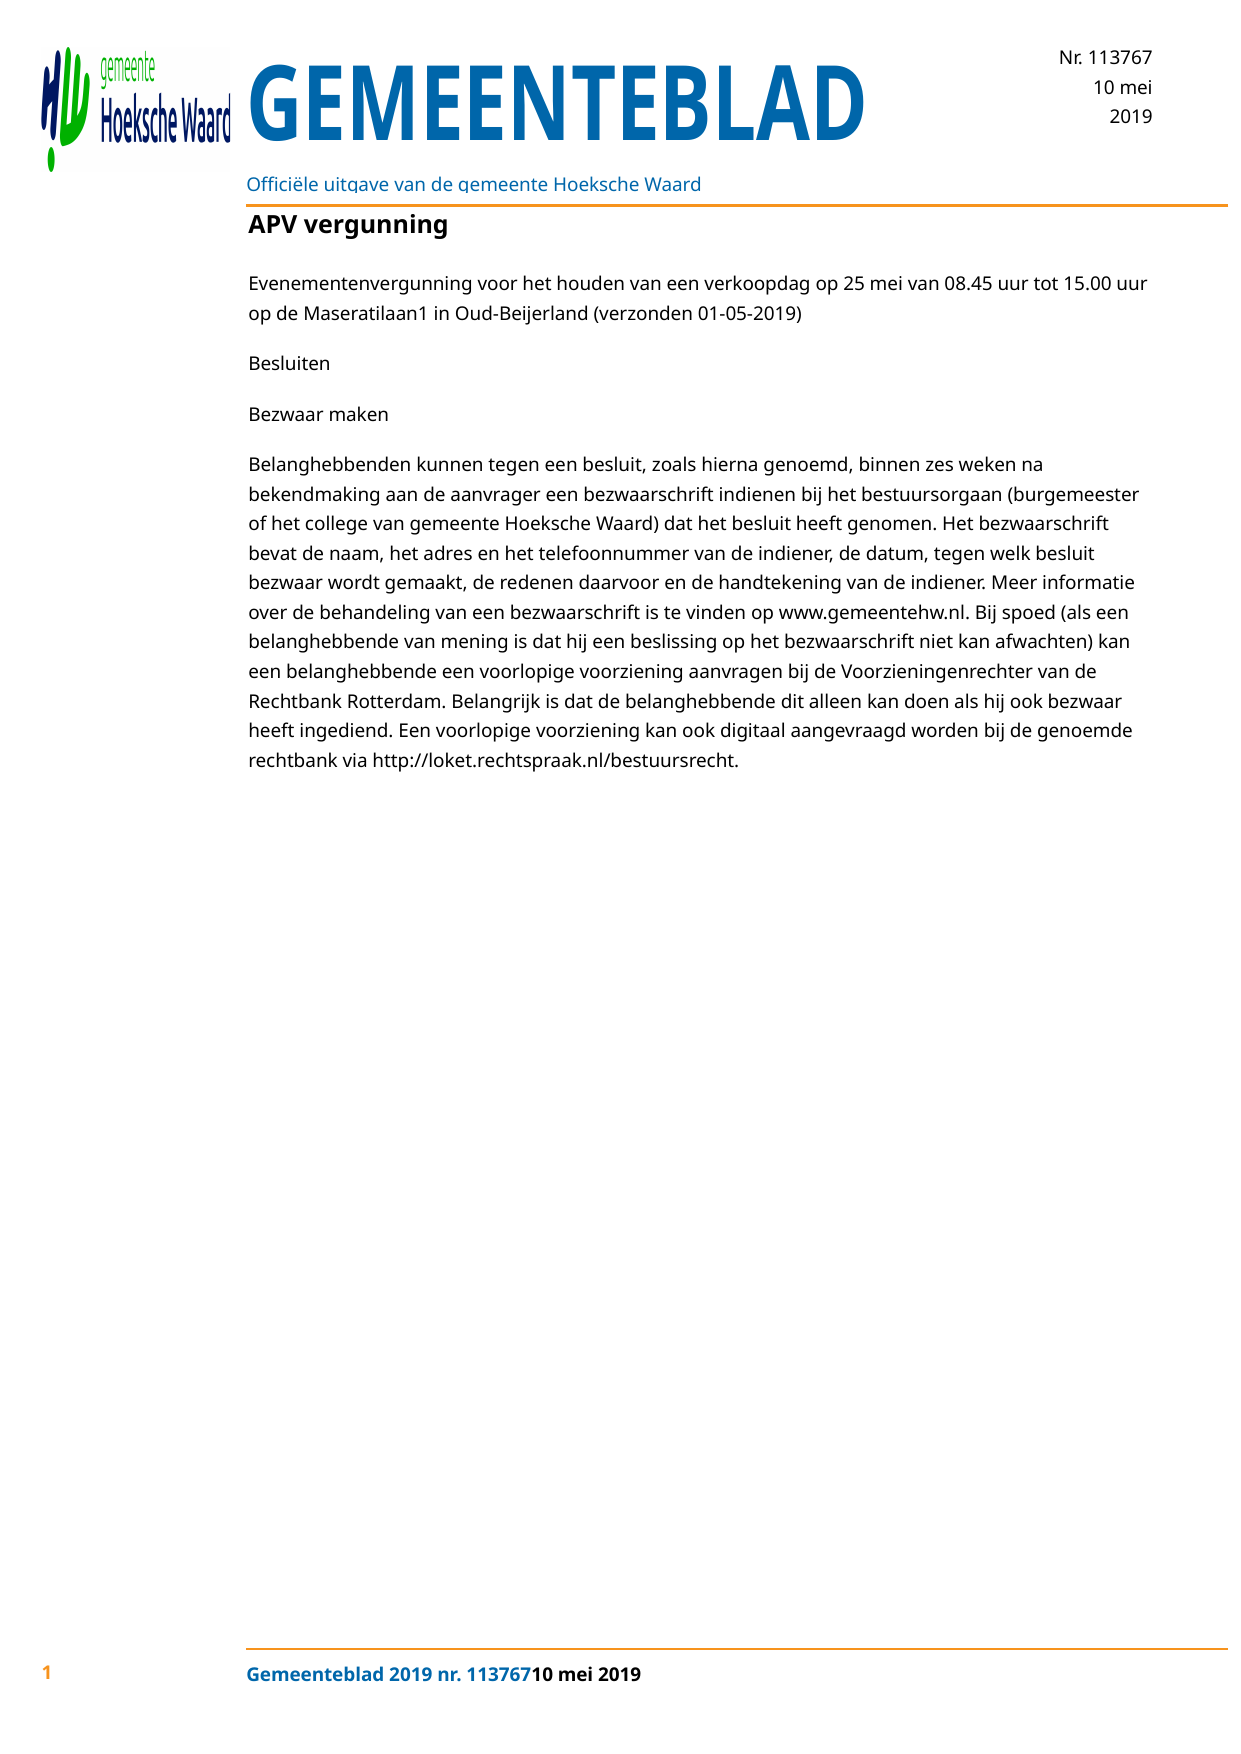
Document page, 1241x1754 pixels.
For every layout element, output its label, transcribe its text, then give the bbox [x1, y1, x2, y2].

text Evenementenvergunning voor het houden van een verkoopdag op 25 mei van 08.45 uur tot 15.00 uur op de Maseratilaan1 in Oud-Beijerland (verzonden 01-05-2019) [248, 270, 1152, 326]
text Belanghebbenden kunnen tegen een besluit, zoals hierna genoemd, binnen zes weken na bekendmaking aan de aanvrager een bezwaarschrift indienen bij het bestuursorgaan (burgemeester of het college van gemeente Hoeksche Waard) dat het besluit heeft genomen. Het bezwaarschrift bevat de naam, het adres en het telefoonnummer van de indiener, de datum, tegen welk besluit bezwaar wordt gemaakt, de redenen daarvoor en de handtekening van de indiener. Meer informatie over de behandeling van een bezwaarschrift is te vinden op www.gemeentehw.nl. Bij spoed (als een belanghebbende van mening is dat hij een beslissing op het bezwaarschrift niet kan afwachten) kan een belanghebbende een voorlopige voorziening aanvragen bij de Voorzieningenrechter van de Rechtbank Rotterdam. Belangrijk is dat de belanghebbende dit alleen kan doen als hij ook bezwaar heeft ingediend. Een voorlopige voorziening kan ook digitaal aangevraagd worden bij de genoemde rechtbank via http://loket.rechtspraak.nl/bestuursrecht. [248, 451, 1152, 773]
text APV vergunning [248, 207, 1152, 241]
picture [41, 47, 231, 172]
text Bezwaar maken [248, 401, 1152, 426]
text Besluiten [248, 350, 1152, 376]
